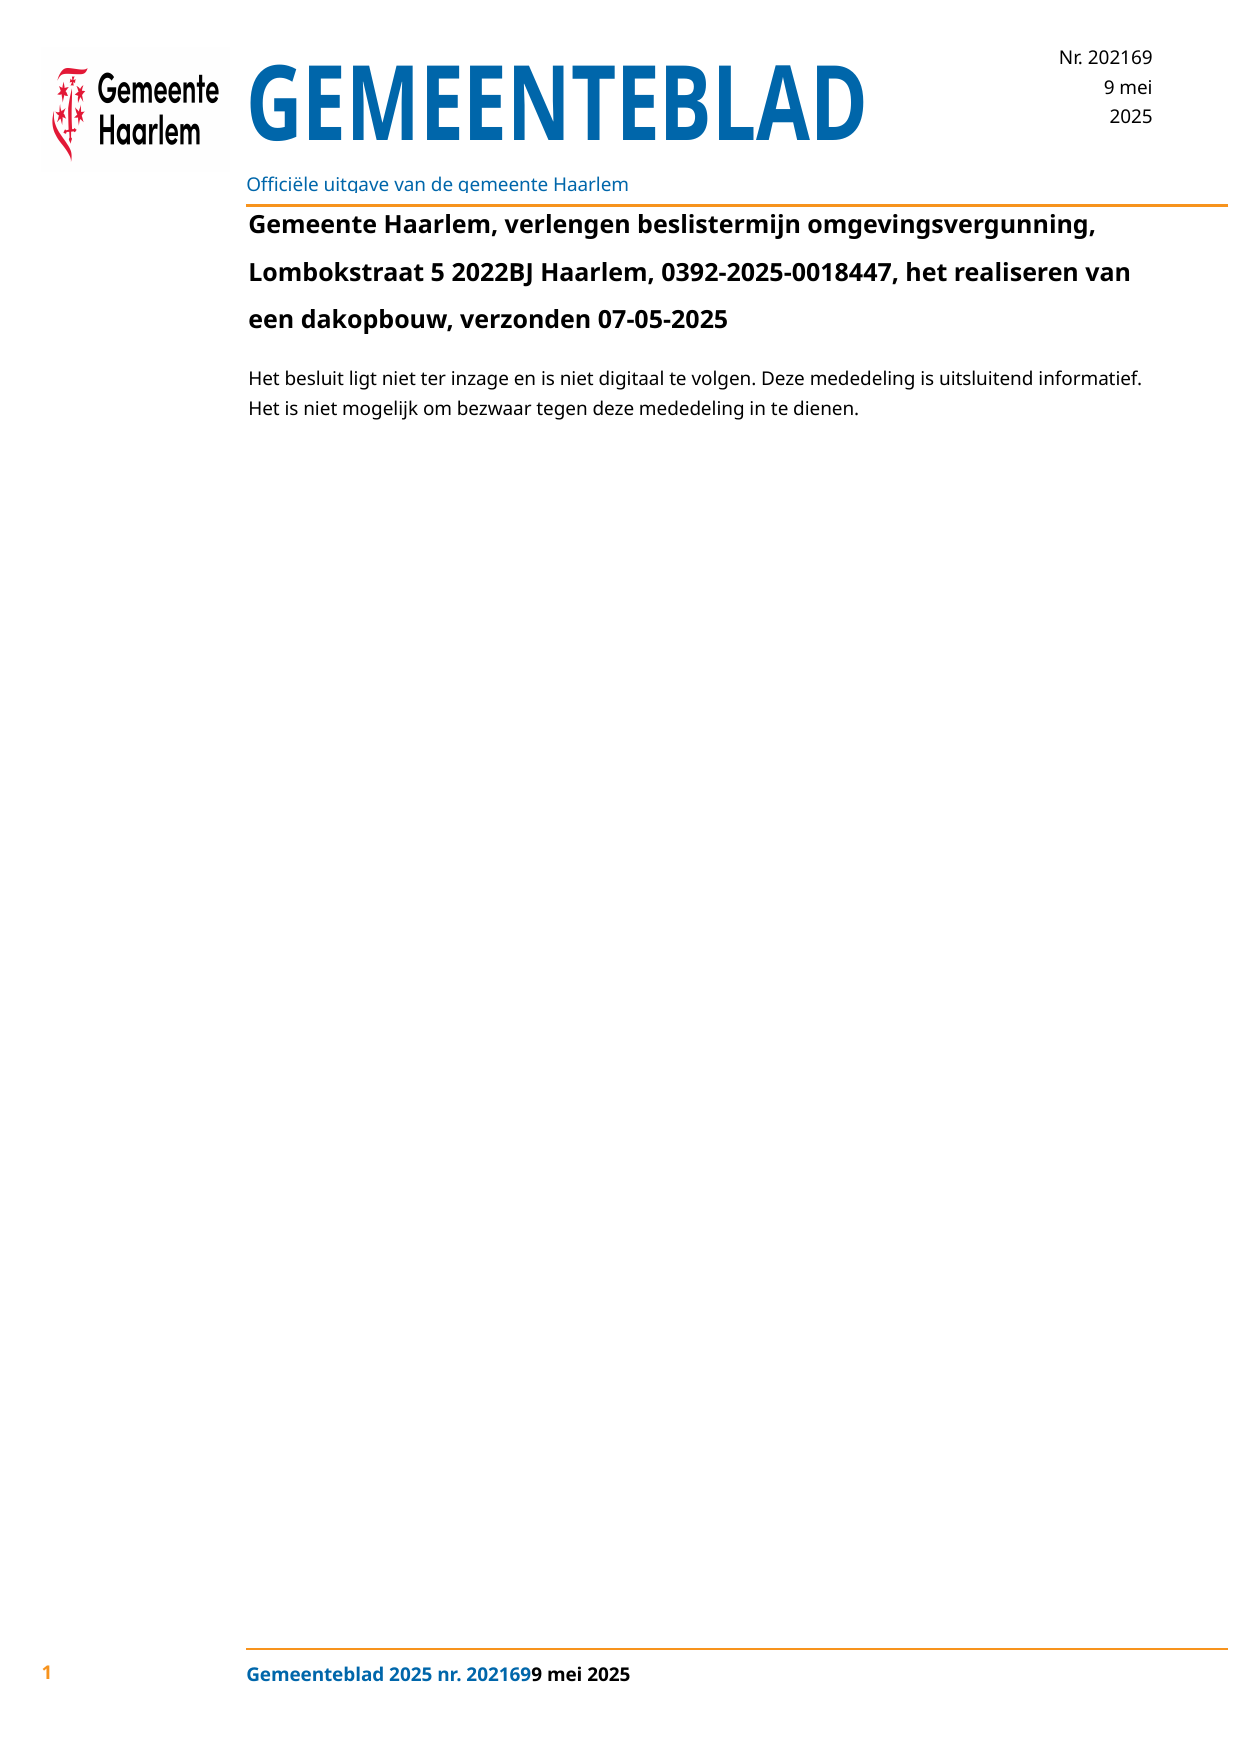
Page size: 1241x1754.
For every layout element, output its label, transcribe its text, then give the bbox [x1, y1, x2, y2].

text Gemeente Haarlem, verlengen beslistermijn omgevingsvergunning, Lombokstraat 5 2022BJ Haarlem, 0392-2025-0018447, het realiseren van een dakopbouw, verzonden 07-05-2025 [248, 207, 1152, 336]
picture [41, 47, 231, 172]
text Het besluit ligt niet ter inzage en is niet digitaal te volgen. Deze mededeling is uitsluitend informatief. Het is niet mogelijk om bezwaar tegen deze mededeling in te dienen. [248, 366, 1152, 421]
